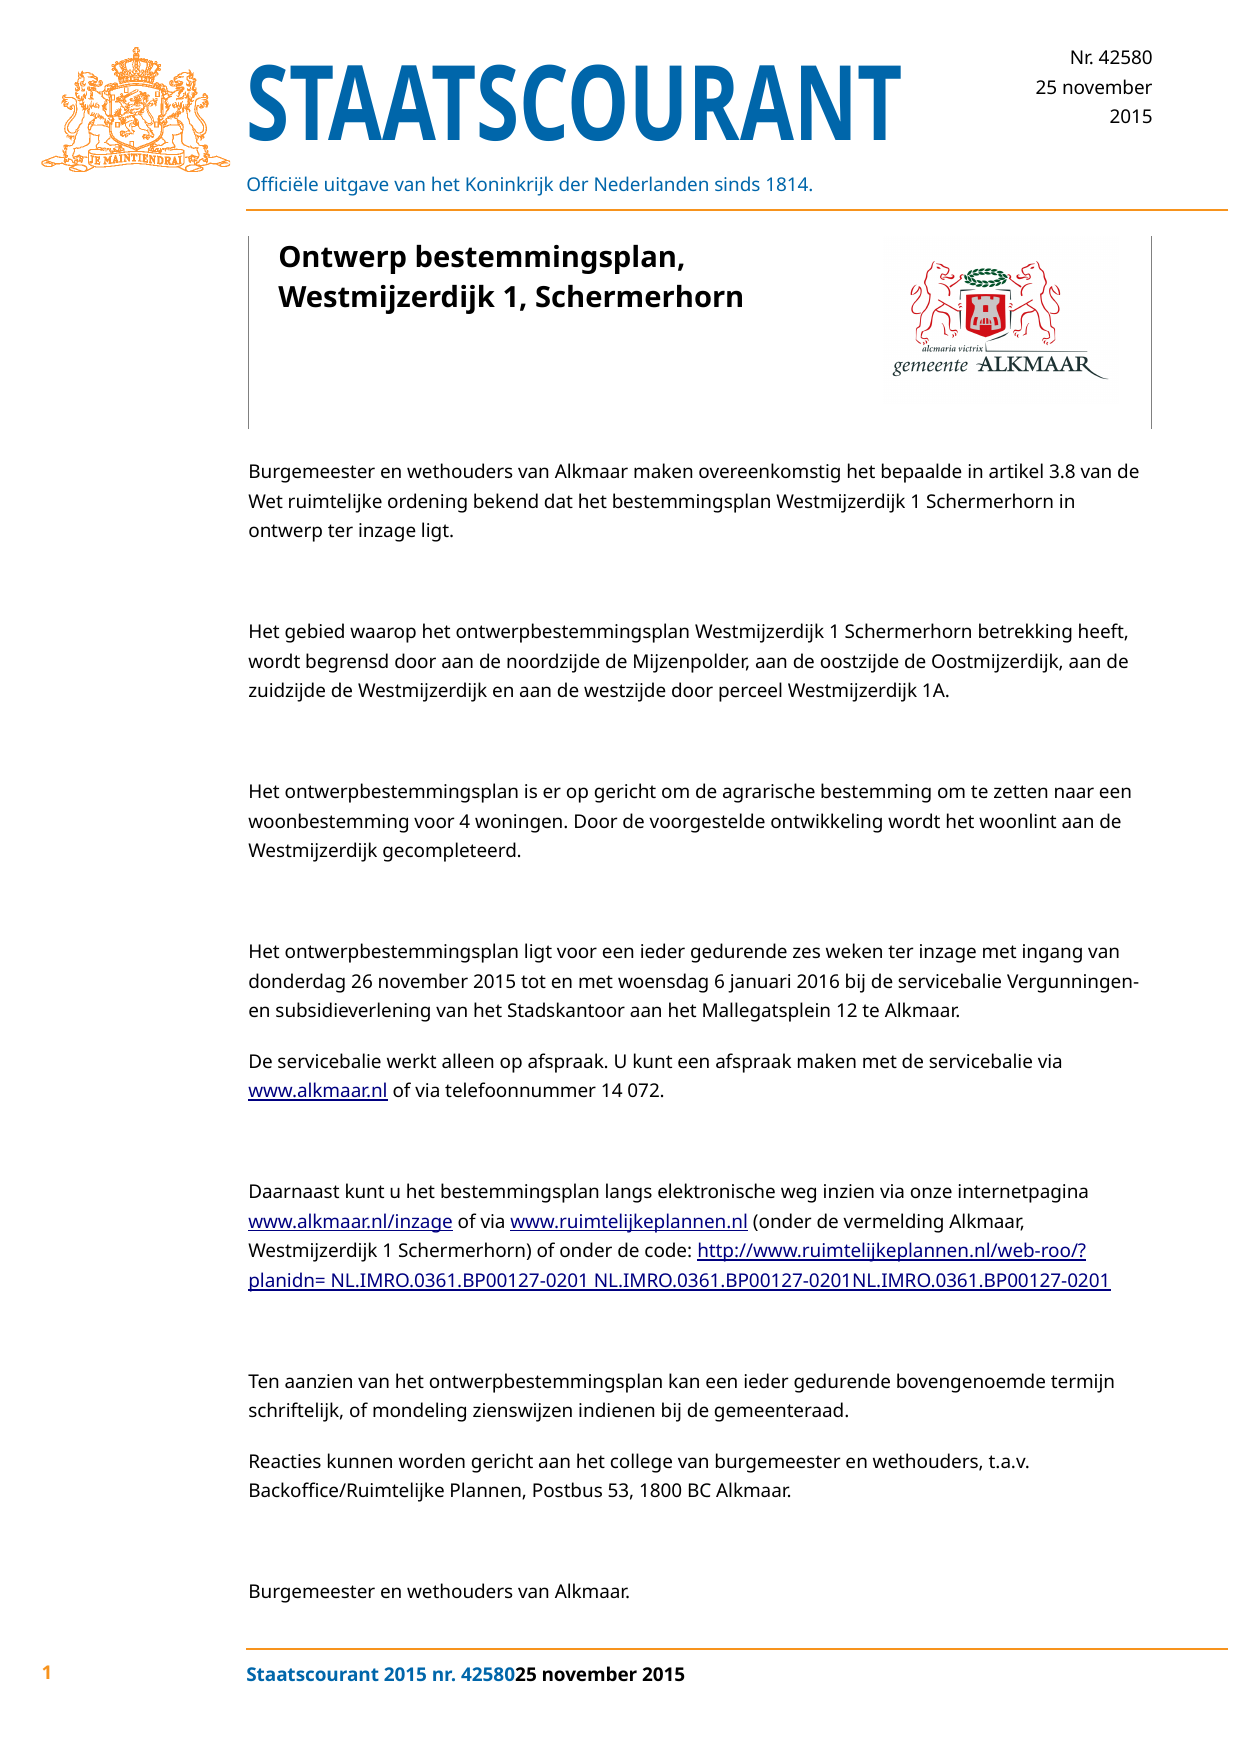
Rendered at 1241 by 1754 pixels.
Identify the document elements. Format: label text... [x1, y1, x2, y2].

text Het ontwerpbestemmingsplan is er op gericht om de agrarische bestemming om te zetten naar een woonbestemming voor 4 woningen. Door de voorgestelde ontwikkeling wordt het woonlint aan de Westmijzerdijk gecompleteerd. [248, 778, 1152, 863]
table_header Ontwerp bestemmingsplan, Westmijzerdijk 1, Schermerhorn [249, 236, 850, 429]
text Ten aanzien van het ontwerpbestemmingsplan kan een ieder gedurende bovengenoemde termijn schriftelijk, of mondeling zienswijzen indienen bij de gemeenteraad. [248, 1368, 1152, 1423]
text Daarnaast kunt u het bestemmingsplan langs elektronische weg inzien via onze internetpagina www.alkmaar.nl/inzage of via www.ruimtelijkeplannen.nl (onder de vermelding Alkmaar, Westmijzerdijk 1 Schermerhorn) of onder de code: http://www.ruimtelijkeplannen.nl/web-roo/?planidn= NL.IMRO.0361.BP00127-0201 NL.IMRO.0361.BP00127-0201NL.IMRO.0361.BP00127-0201 [248, 1178, 1152, 1293]
text Reacties kunnen worden gericht aan het college van burgemeester en wethouders, t.a.v. Backoffice/Ruimtelijke Plannen, Postbus 53, 1800 BC Alkmaar. [248, 1448, 1152, 1503]
text Het ontwerpbestemmingsplan ligt voor een ieder gedurende zes weken ter inzage met ingang van donderdag 26 november 2015 tot en met woensdag 6 januari 2016 bij de servicebalie Vergunningen- en subsidieverlening van het Stadskantoor aan het Mallegatsplein 12 te Alkmaar. [248, 938, 1152, 1023]
picture [882, 236, 1119, 404]
text Burgemeester en wethouders van Alkmaar maken overeenkomstig het bepaalde in artikel 3.8 van de Wet ruimtelijke ordening bekend dat het bestemmingsplan Westmijzerdijk 1 Schermerhorn in ontwerp ter inzage ligt. [248, 458, 1152, 543]
picture [41, 47, 231, 172]
table_header [850, 236, 1151, 429]
text Burgemeester en wethouders van Alkmaar. [248, 1578, 1152, 1604]
text De servicebalie werkt alleen op afspraak. U kunt een afspraak maken met de servicebalie via www.alkmaar.nl of via telefoonnummer 14 072. [248, 1048, 1152, 1103]
text Het gebied waarop het ontwerpbestemmingsplan Westmijzerdijk 1 Schermerhorn betrekking heeft, wordt begrensd door aan de noordzijde de Mijzenpolder, aan de oostzijde de Oostmijzerdijk, aan de zuidzijde de Westmijzerdijk en aan de westzijde door perceel Westmijzerdijk 1A. [248, 618, 1152, 703]
